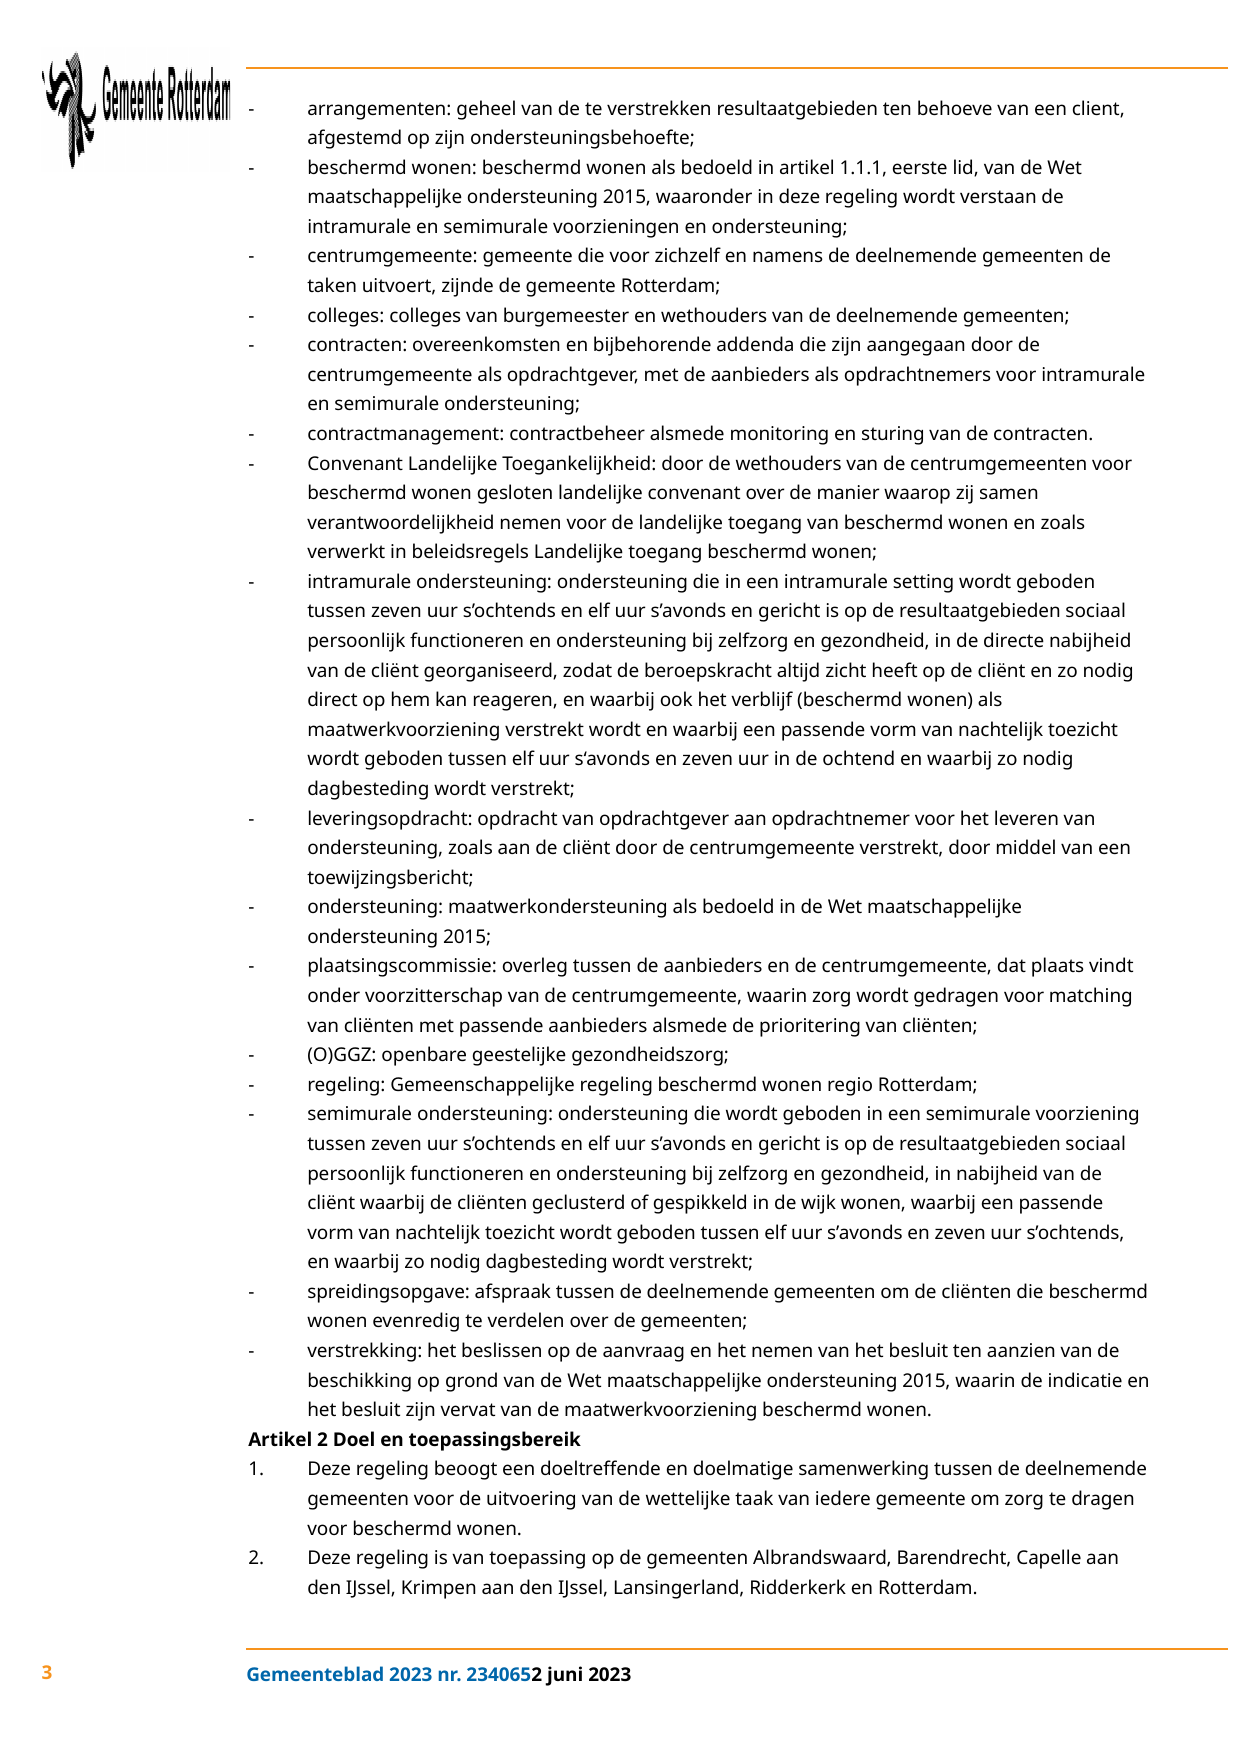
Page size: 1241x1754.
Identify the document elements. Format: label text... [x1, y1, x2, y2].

list spreidingsopgave: afspraak tussen de deelnemende gemeenten om de cliënten die beschermd wonen evenredig te verdelen over de gemeenten; [248, 1278, 1152, 1333]
text Artikel 2 Doel en toepassingsbereik [248, 1426, 1152, 1452]
list regeling: Gemeenschappelijke regeling beschermd wonen regio Rotterdam; [248, 1071, 1152, 1097]
list Deze regeling is van toepassing op de gemeenten Albrandswaard, Barendrecht, Capelle aan den IJssel, Krimpen aan den IJssel, Lansingerland, Ridderkerk en Rotterdam. [248, 1544, 1152, 1600]
list colleges: colleges van burgemeester en wethouders van de deelnemende gemeenten; [248, 302, 1152, 328]
list Convenant Landelijke Toegankelijkheid: door de wethouders van de centrumgemeenten voor beschermd wonen gesloten landelijke convenant over de manier waarop zij samen verantwoordelijkheid nemen voor de landelijke toegang van beschermd wonen en zoals verwerkt in beleidsregels Landelijke toegang beschermd wonen; [248, 450, 1152, 564]
list semimurale ondersteuning: ondersteuning die wordt geboden in een semimurale voorziening tussen zeven uur s’ochtends en elf uur s’avonds en gericht is op de resultaatgebieden sociaal persoonlijk functioneren en ondersteuning bij zelfzorg en gezondheid, in nabijheid van de cliënt waarbij de cliënten geclusterd of gespikkeld in de wijk wonen, waarbij een passende vorm van nachtelijk toezicht wordt geboden tussen elf uur s’avonds en zeven uur s’ochtends, en waarbij zo nodig dagbesteding wordt verstrekt; [248, 1101, 1152, 1274]
list intramurale ondersteuning: ondersteuning die in een intramurale setting wordt geboden tussen zeven uur s’ochtends en elf uur s’avonds en gericht is op de resultaatgebieden sociaal persoonlijk functioneren en ondersteuning bij zelfzorg en gezondheid, in de directe nabijheid van de cliënt georganiseerd, zodat de beroepskracht altijd zicht heeft op de cliënt en zo nodig direct op hem kan reageren, en waarbij ook het verblijf (beschermd wonen) als maatwerkvoorziening verstrekt wordt en waarbij een passende vorm van nachtelijk toezicht wordt geboden tussen elf uur s‘avonds en zeven uur in de ochtend en waarbij zo nodig dagbesteding wordt verstrekt; [248, 568, 1152, 801]
list contracten: overeenkomsten en bijbehorende addenda die zijn aangegaan door de centrumgemeente als opdrachtgever, met de aanbieders als opdrachtnemers voor intramurale en semimurale ondersteuning; [248, 331, 1152, 416]
list (O)GGZ: openbare geestelijke gezondheidszorg; [248, 1041, 1152, 1067]
list beschermd wonen: beschermd wonen als bedoeld in artikel 1.1.1, eerste lid, van de Wet maatschappelijke ondersteuning 2015, waaronder in deze regeling wordt verstaan de intramurale en semimurale voorzieningen en ondersteuning; [248, 154, 1152, 239]
list centrumgemeente: gemeente die voor zichzelf en namens de deelnemende gemeenten de taken uitvoert, zijnde de gemeente Rotterdam; [248, 243, 1152, 298]
list leveringsopdracht: opdracht van opdrachtgever aan opdrachtnemer voor het leveren van ondersteuning, zoals aan de cliënt door de centrumgemeente verstrekt, door middel van een toewijzingsbericht; [248, 805, 1152, 890]
list verstrekking: het beslissen op de aanvraag en het nemen van het besluit ten aanzien van de beschikking op grond van de Wet maatschappelijke ondersteuning 2015, waarin de indicatie en het besluit zijn vervat van de maatwerkvoorziening beschermd wonen. [248, 1337, 1152, 1422]
list plaatsingscommissie: overleg tussen de aanbieders en de centrumgemeente, dat plaats vindt onder voorzitterschap van de centrumgemeente, waarin zorg wordt gedragen voor matching van cliënten met passende aanbieders alsmede de prioritering van cliënten; [248, 953, 1152, 1038]
list ondersteuning: maatwerkondersteuning als bedoeld in de Wet maatschappelijke ondersteuning 2015; [248, 893, 1152, 949]
list Deze regeling beoogt een doeltreffende en doelmatige samenwerking tussen de deelnemende gemeenten voor de uitvoering van de wettelijke taak van iedere gemeente om zorg te dragen voor beschermd wonen. [248, 1456, 1152, 1541]
list arrangementen: geheel van de te verstrekken resultaatgebieden ten behoeve van een client, afgestemd op zijn ondersteuningsbehoefte; [248, 95, 1152, 150]
list contractmanagement: contractbeheer alsmede monitoring en sturing van de contracten. [248, 420, 1152, 446]
picture [41, 47, 231, 172]
